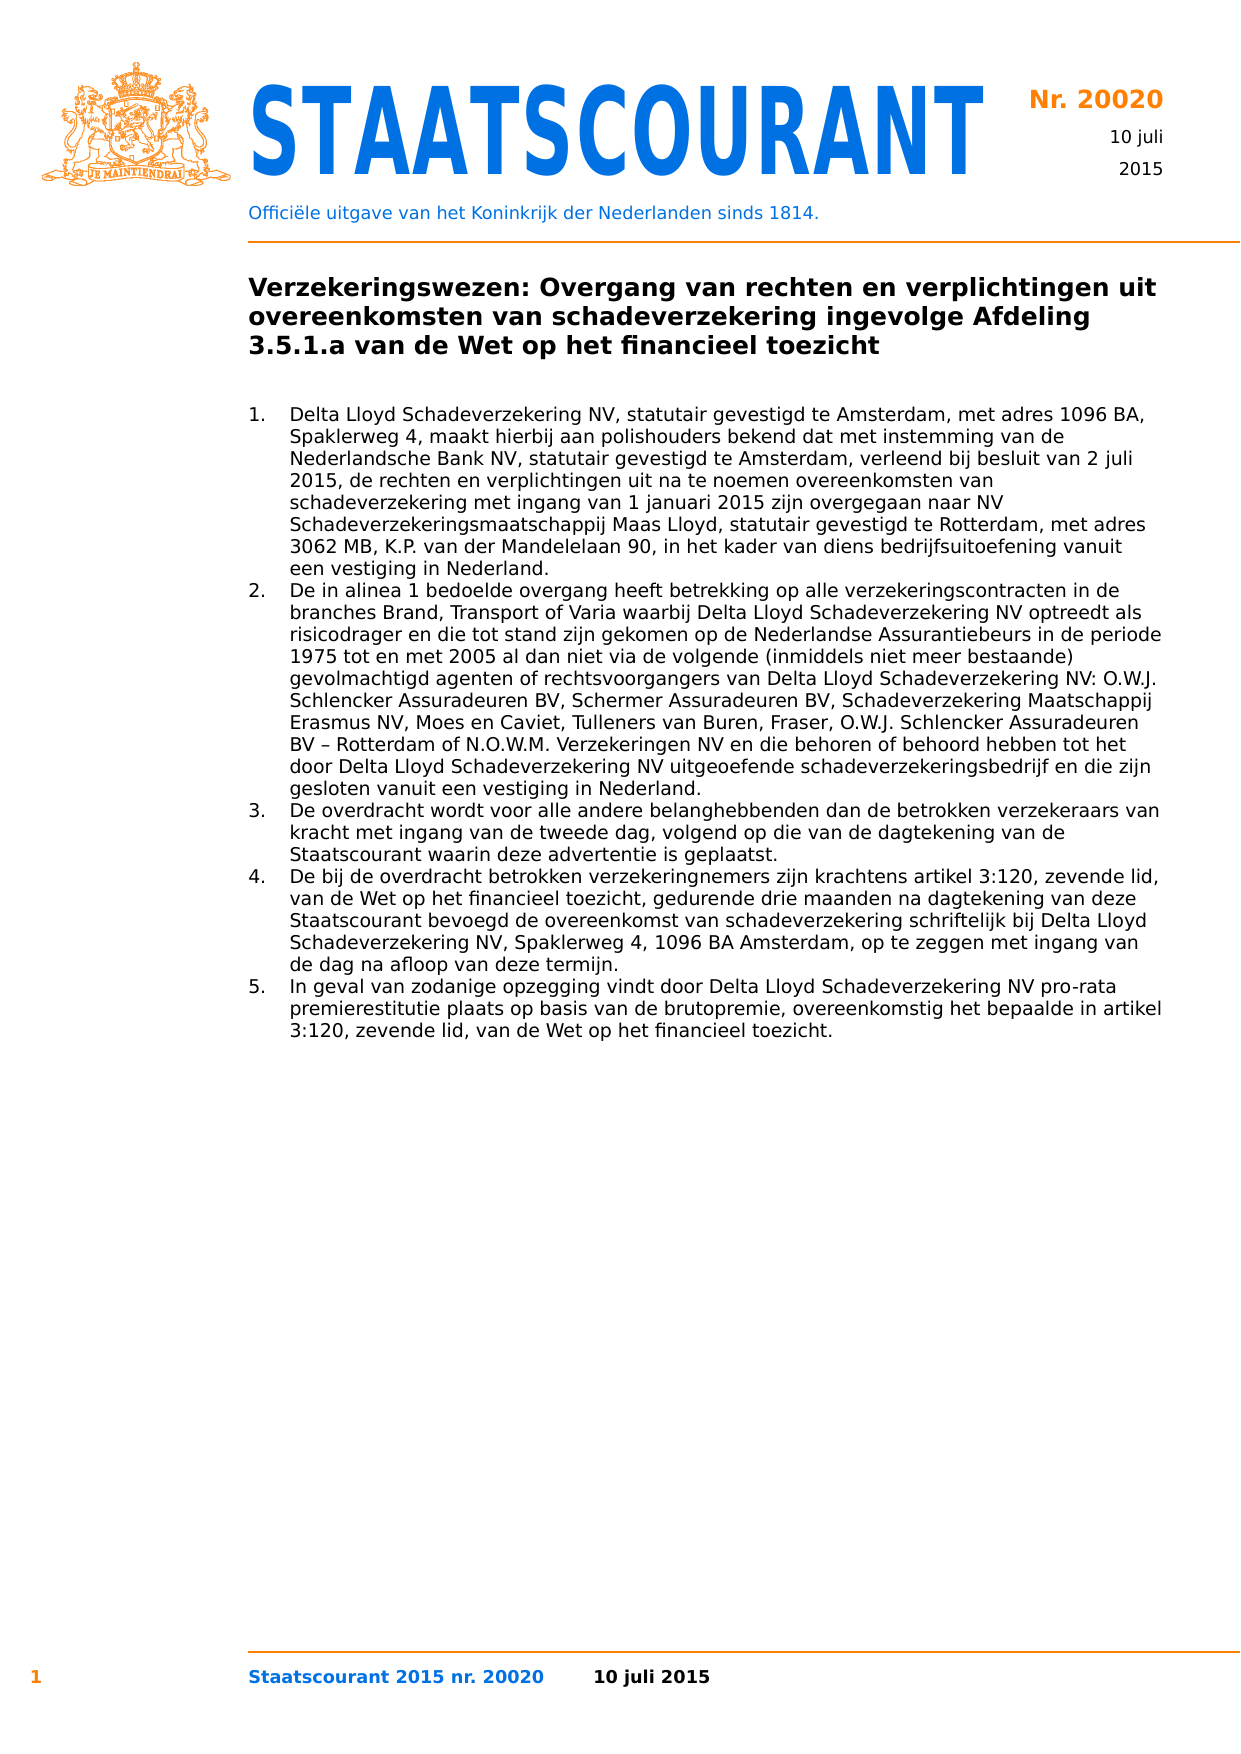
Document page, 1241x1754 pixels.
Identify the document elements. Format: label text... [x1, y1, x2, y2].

text 2. De in alinea 1 bedoelde overgang heeft betrekking op alle verzekeringscontracten in de branches Brand, Transport of Varia waarbij Delta Lloyd Schadeverzekering NV optreedt als risicodrager en die tot stand zijn gekomen op de Nederlandse Assurantiebeurs in de periode 1975 tot en met 2005 al dan niet via de volgende (inmiddels niet meer bestaande) gevolmachtigd agenten of rechtsvoorgangers van Delta Lloyd Schadeverzekering NV: O.W.J. Schlencker Assuradeuren BV, Schermer Assuradeuren BV, Schadeverzekering Maatschappij Erasmus NV, Moes en Caviet, Tulleners van Buren, Fraser, O.W.J. Schlencker Assuradeuren BV – Rotterdam of N.O.W.M. Verzekeringen NV en die behoren of behoord hebben tot het door Delta Lloyd Schadeverzekering NV uitgeoefende schadeverzekeringsbedrijf en die zijn gesloten vanuit een vestiging in Nederland. [248, 580, 1163, 800]
text 4. De bij de overdracht betrokken verzekeringnemers zijn krachtens artikel 3:120, zevende lid, van de Wet op het financieel toezicht, gedurende drie maanden na dagtekening van deze Staatscourant bevoegd de overeenkomst van schadeverzekering schriftelijk bij Delta Lloyd Schadeverzekering NV, Spaklerweg 4, 1096 BA Amsterdam, op te zeggen met ingang van de dag na afloop van deze termijn. [248, 866, 1163, 976]
text 1. Delta Lloyd Schadeverzekering NV, statutair gevestigd te Amsterdam, met adres 1096 BA, Spaklerweg 4, maakt hierbij aan polishouders bekend dat met instemming van de Nederlandsche Bank NV, statutair gevestigd te Amsterdam, verleend bij besluit van 2 juli 2015, de rechten en verplichtingen uit na te noemen overeenkomsten van schadeverzekering met ingang van 1 januari 2015 zijn overgegaan naar NV Schadeverzekeringsmaatschappij Maas Lloyd, statutair gevestigd te Rotterdam, met adres 3062 MB, K.P. van der Mandelelaan 90, in het kader van diens bedrijfsuitoefening vanuit een vestiging in Nederland. [248, 404, 1163, 580]
text 5. In geval van zodanige opzegging vindt door Delta Lloyd Schadeverzekering NV pro‑rata premierestitutie plaats op basis van de brutopremie, overeenkomstig het bepaalde in artikel 3:120, zevende lid, van de Wet op het financieel toezicht. [248, 976, 1163, 1042]
text 3. De overdracht wordt voor alle andere belanghebbenden dan de betrokken verzekeraars van kracht met ingang van de tweede dag, volgend op die van de dagtekening van de Staatscourant waarin deze advertentie is geplaatst. [248, 800, 1163, 866]
table_cell Officiële uitgave van het Koninkrijk der Nederlanden sinds 1814. [248, 203, 1240, 241]
table_header Nr. 20020 [998, 62, 1240, 121]
table_header STAATSCOURANT [248, 62, 998, 203]
table_cell 2015 [998, 153, 1240, 203]
table_cell 10 juli [998, 121, 1240, 153]
picture [41, 62, 231, 186]
table_header [25, 62, 248, 241]
subtitle Verzekeringswezen: Overgang van rechten en verplichtingen uit overeenkomsten van schadeverzekering ingevolge Afdeling 3.5.1.a van de Wet op het financieel toezicht [248, 273, 1163, 361]
